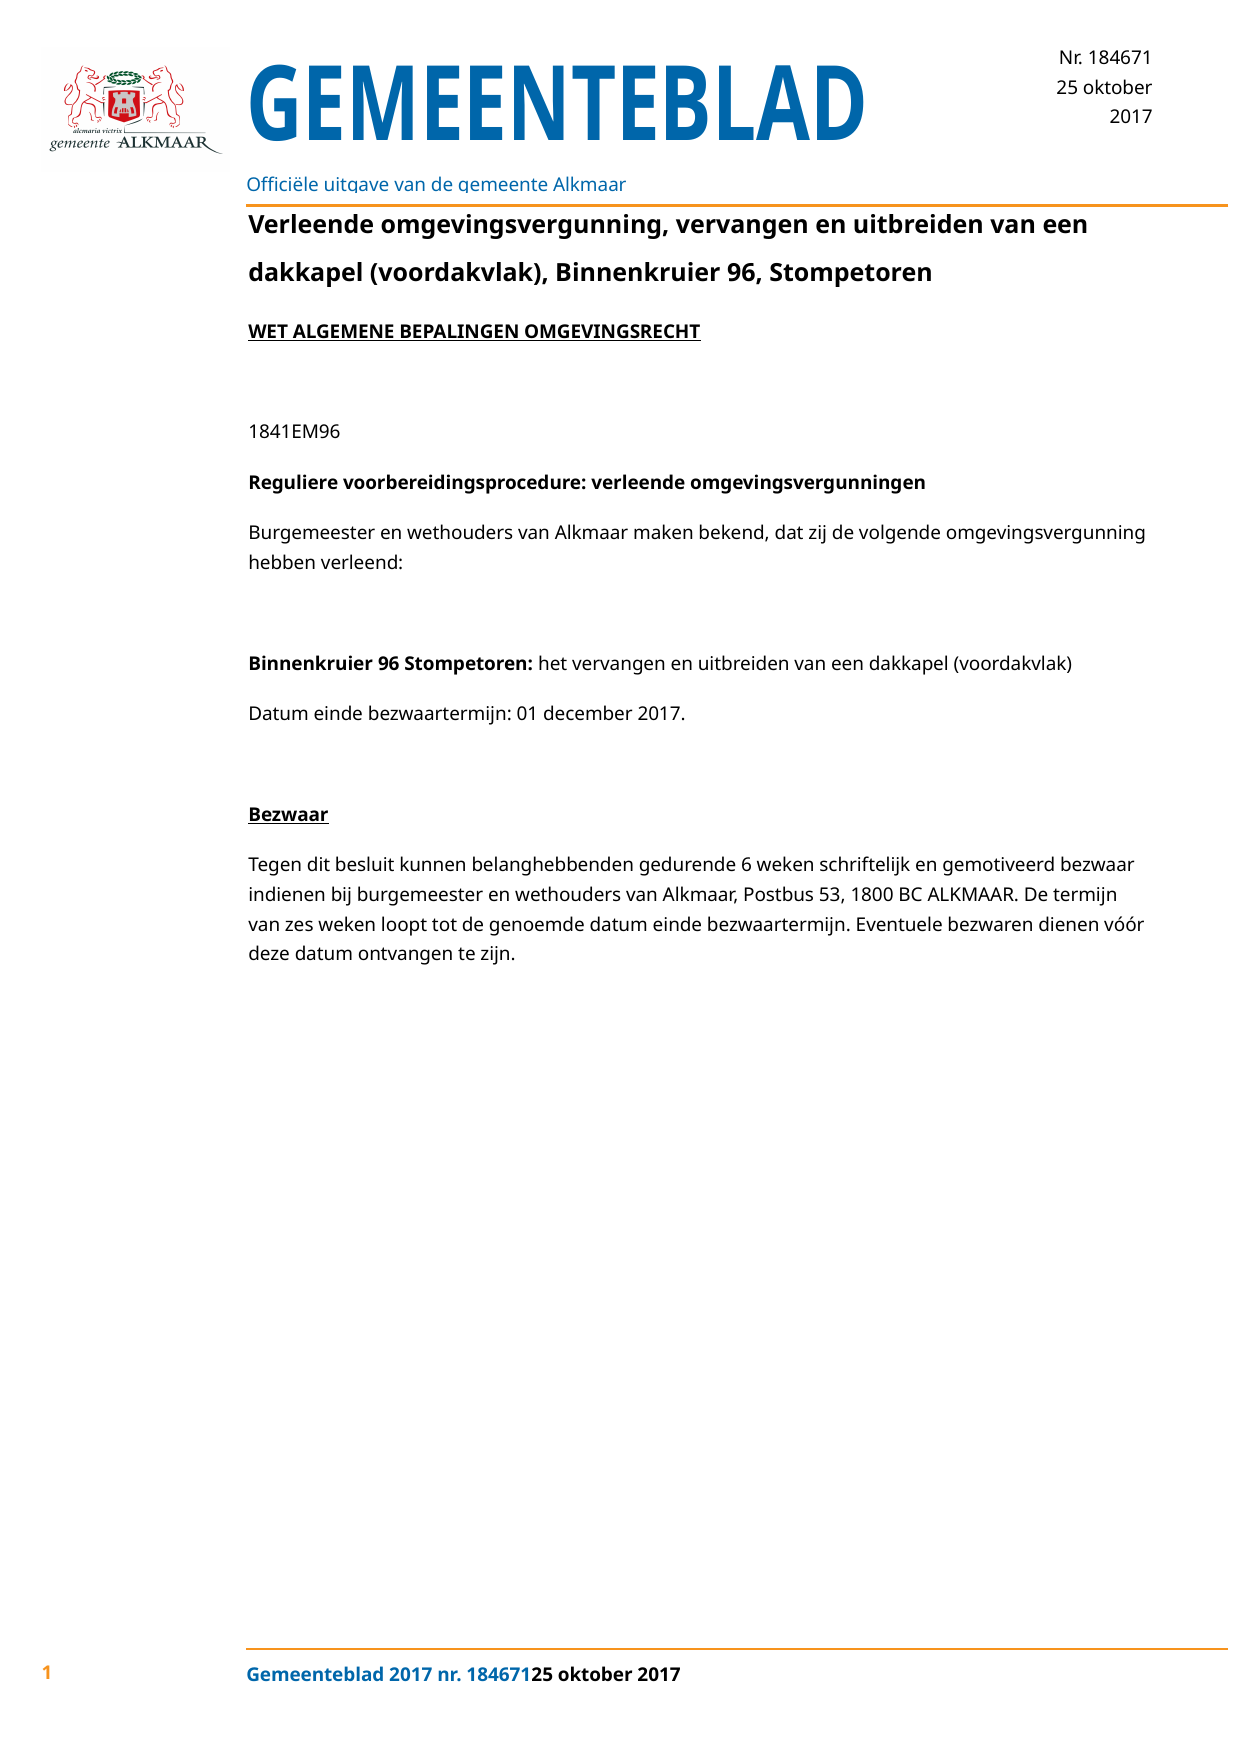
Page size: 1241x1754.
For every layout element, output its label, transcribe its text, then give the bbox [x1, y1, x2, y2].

text Datum einde bezwaartermijn: 01 december 2017. [248, 700, 1152, 726]
text 1841EM96 [248, 419, 1152, 444]
text WET ALGEMENE BEPALINGEN OMGEVINGSRECHT [248, 318, 1152, 344]
text Tegen dit besluit kunnen belanghebbenden gedurende 6 weken schriftelijk en gemotiveerd bezwaar indienen bij burgemeester en wethouders van Alkmaar, Postbus 53, 1800 BC ALKMAAR. De termijn van zes weken loopt tot de genoemde datum einde bezwaartermijn. Eventuele bezwaren dienen vóór deze datum ontvangen te zijn. [248, 852, 1152, 966]
text Verleende omgevingsvergunning, vervangen en uitbreiden van een dakkapel (voordakvlak), Binnenkruier 96, Stompetoren [248, 207, 1152, 288]
text Burgemeester en wethouders van Alkmaar maken bekend, dat zij de volgende omgevingsvergunning hebben verleend: [248, 519, 1152, 575]
text Reguliere voorbereidingsprocedure: verleende omgevingsvergunningen [248, 469, 1152, 495]
picture [41, 47, 231, 172]
text Binnenkruier 96 Stompetoren: het vervangen en uitbreiden van een dakkapel (voordakvlak) [248, 650, 1152, 676]
text Bezwaar [248, 801, 1152, 827]
